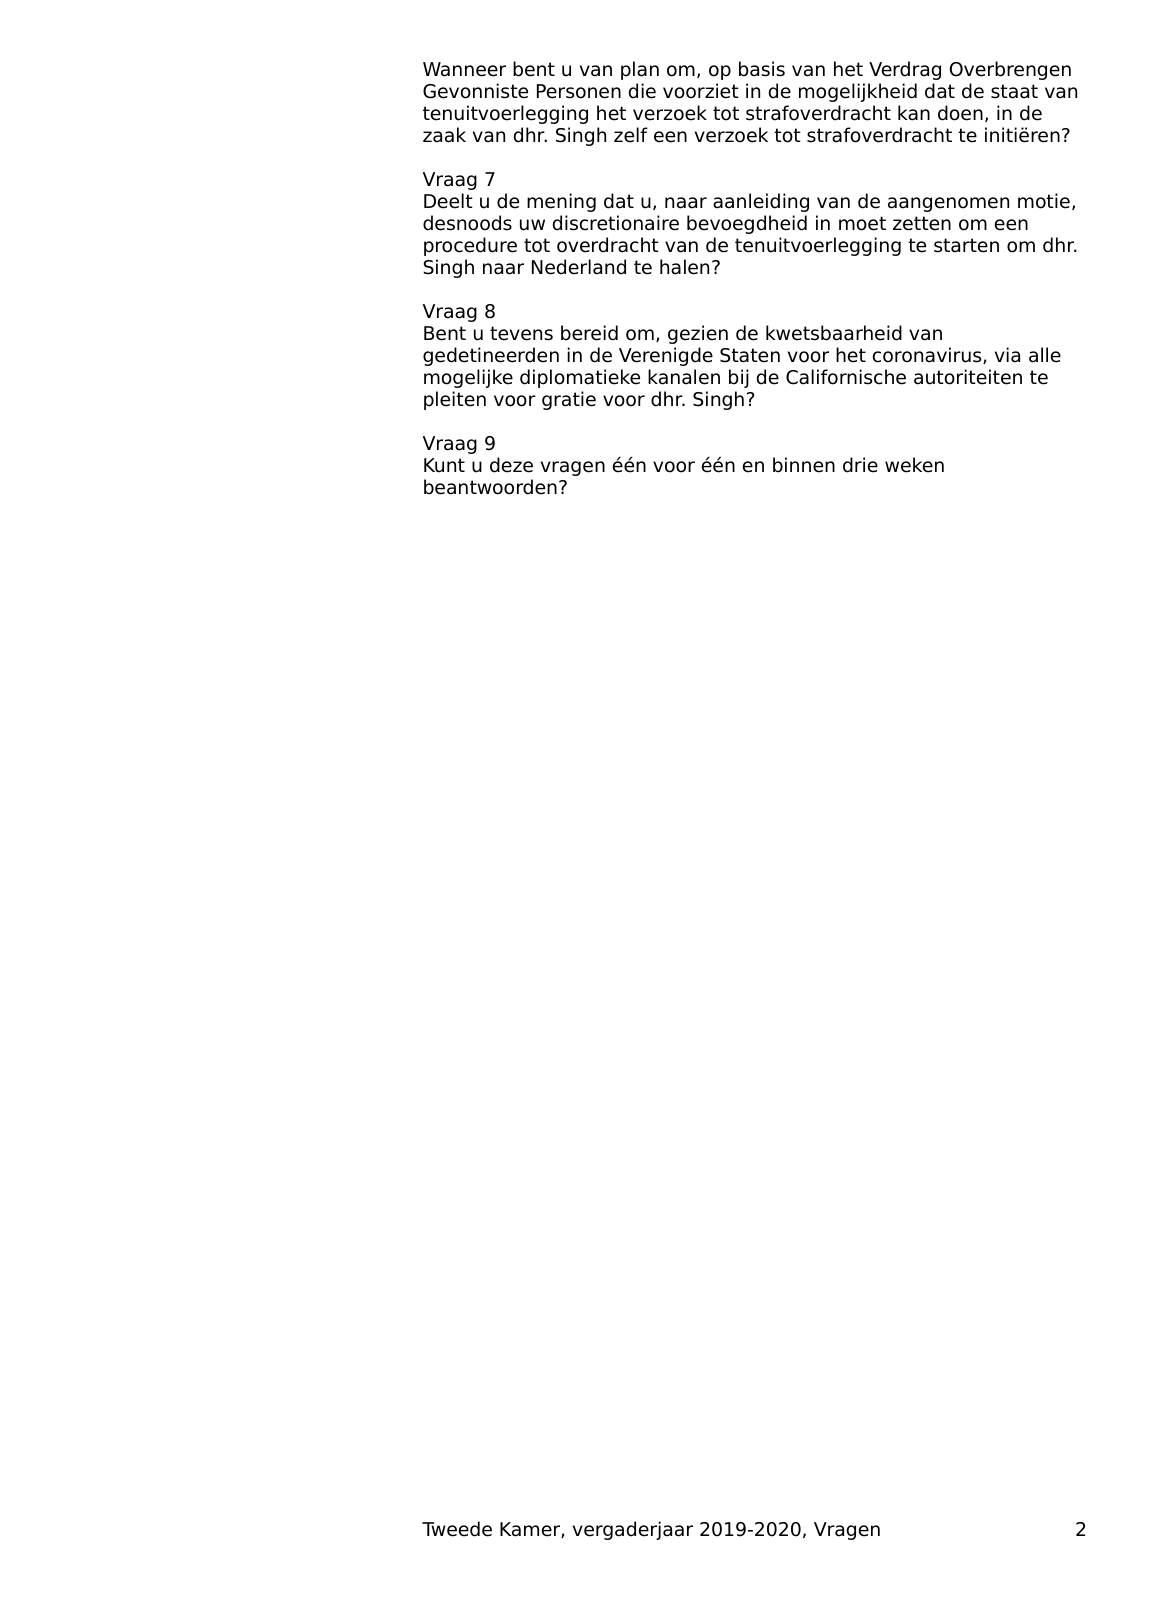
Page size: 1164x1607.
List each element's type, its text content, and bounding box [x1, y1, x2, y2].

text Kunt u deze vragen één voor één en binnen drie weken beantwoorden? [422, 455, 1087, 499]
text Wanneer bent u van plan om, op basis van het Verdrag Overbrengen Gevonniste Personen die voorziet in de mogelijkheid dat de staat van tenuitvoerlegging het verzoek tot strafoverdracht kan doen, in de zaak van dhr. Singh zelf een verzoek tot strafoverdracht te initiëren? [422, 59, 1087, 147]
text Bent u tevens bereid om, gezien de kwetsbaarheid van gedetineerden in de Verenigde Staten voor het coronavirus, via alle mogelijke diplomatieke kanalen bij de Californische autoriteiten te pleiten voor gratie voor dhr. Singh? [422, 323, 1087, 411]
text Vraag 7 [422, 169, 1087, 191]
text Deelt u de mening dat u, naar aanleiding van de aangenomen motie, desnoods uw discretionaire bevoegdheid in moet zetten om een procedure tot overdracht van de tenuitvoerlegging te starten om dhr. Singh naar Nederland te halen? [422, 191, 1087, 279]
text Vraag 9 [422, 433, 1087, 455]
text Vraag 8 [422, 301, 1087, 323]
